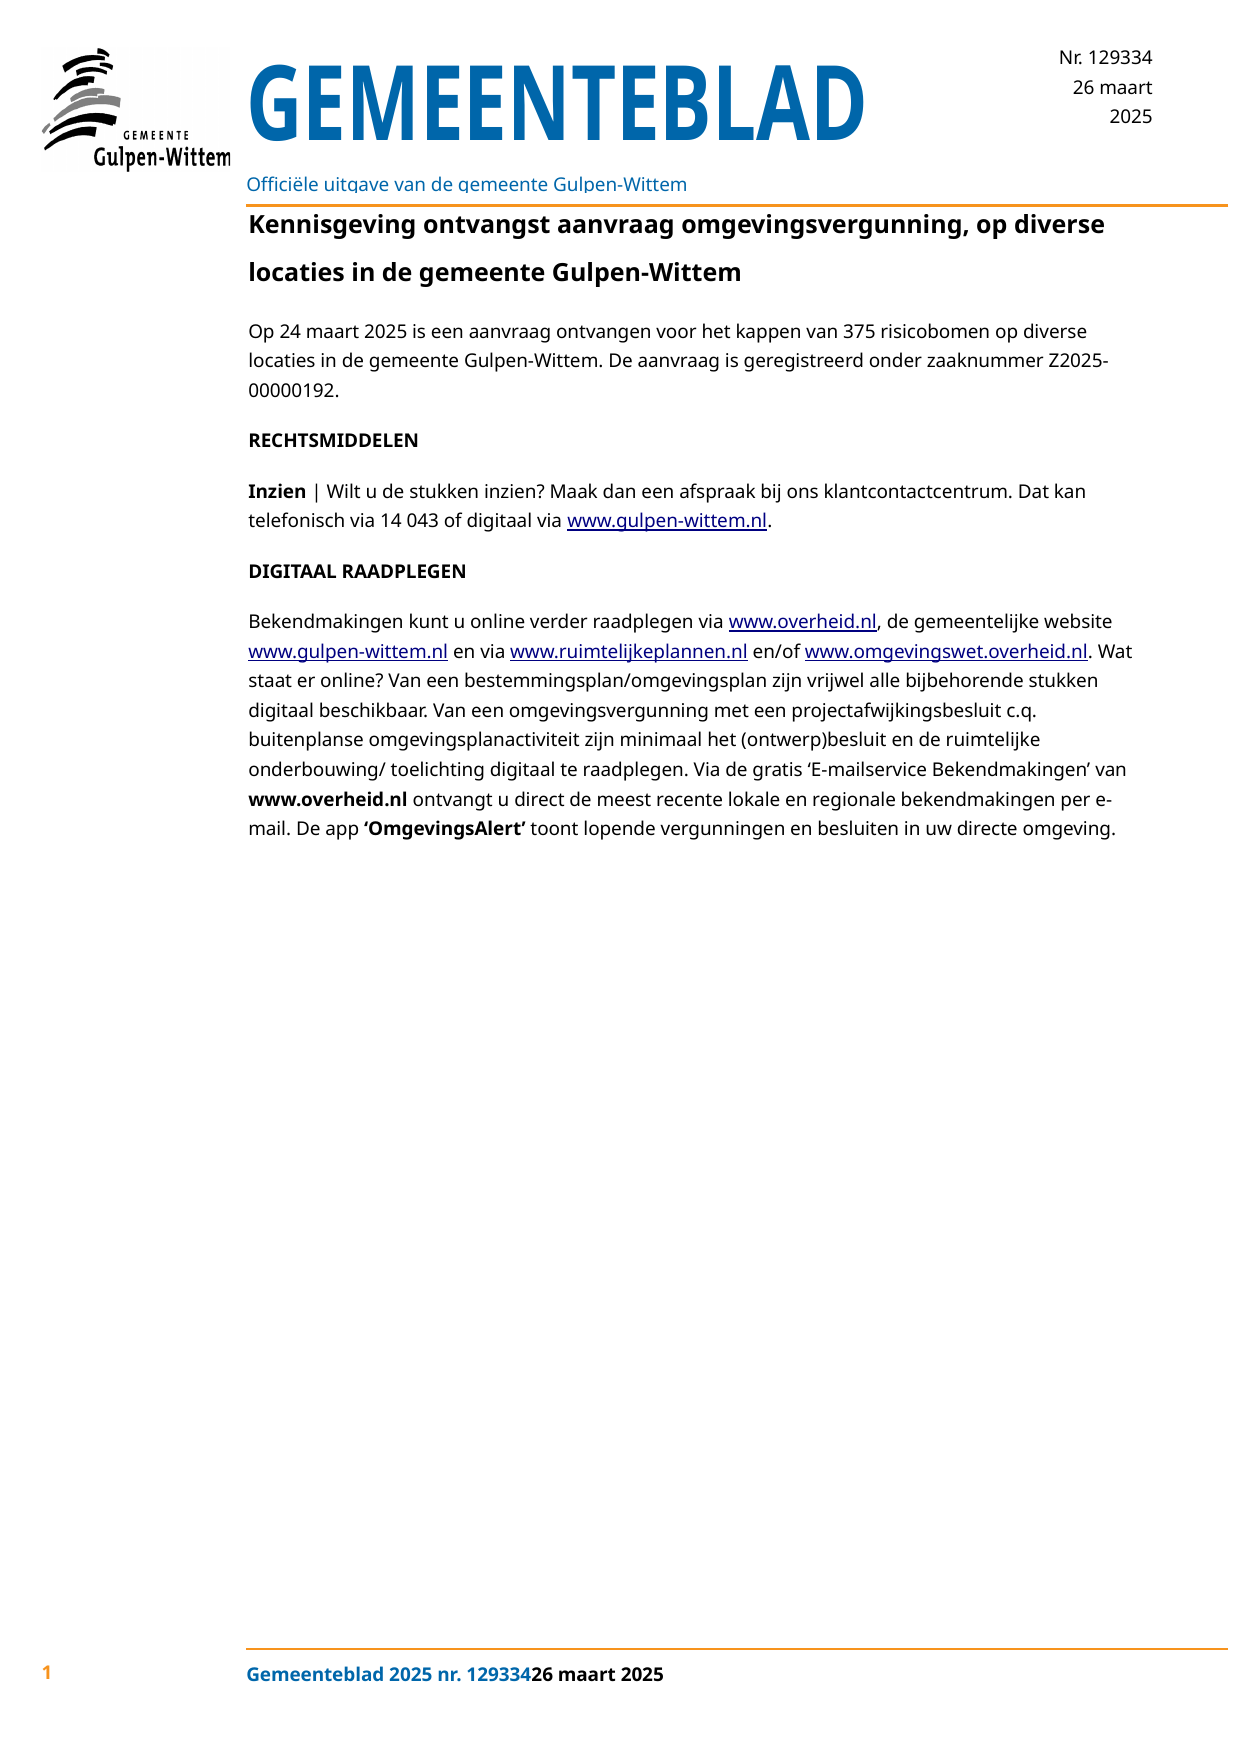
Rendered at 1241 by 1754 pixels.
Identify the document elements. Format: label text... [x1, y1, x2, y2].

text Op 24 maart 2025 is een aanvraag ontvangen voor het kappen van 375 risicobomen op diverse locaties in de gemeente Gulpen-Wittem. De aanvraag is geregistreerd onder zaaknummer Z2025-00000192. [248, 318, 1152, 403]
text Bekendmakingen kunt u online verder raadplegen via www.overheid.nl, de gemeentelijke website www.gulpen-wittem.nl en via www.ruimtelijkeplannen.nl en/of www.omgevingswet.overheid.nl. Wat staat er online? Van een bestemmingsplan/omgevingsplan zijn vrijwel alle bijbehorende stukken digitaal beschikbaar. Van een omgevingsvergunning met een projectafwijkingsbesluit c.q. buitenplanse omgevingsplanactiviteit zijn minimaal het (ontwerp)besluit en de ruimtelijke onderbouwing/ toelichting digitaal te raadplegen. Via de gratis ‘E-mailservice Bekendmakingen’ van www.overheid.nl ontvangt u direct de meest recente lokale en regionale bekendmakingen per e-mail. De app ‘OmgevingsAlert’ toont lopende vergunningen en besluiten in uw directe omgeving. [248, 608, 1152, 841]
text Inzien | Wilt u de stukken inzien? Maak dan een afspraak bij ons klantcontactcentrum. Dat kan telefonisch via 14 043 of digitaal via www.gulpen-wittem.nl. [248, 478, 1152, 533]
text Kennisgeving ontvangst aanvraag omgevingsvergunning, op diverse locaties in de gemeente Gulpen-Wittem [248, 207, 1152, 288]
text DIGITAAL RAADPLEGEN [248, 558, 1152, 584]
text RECHTSMIDDELEN [248, 427, 1152, 453]
picture [41, 47, 231, 172]
